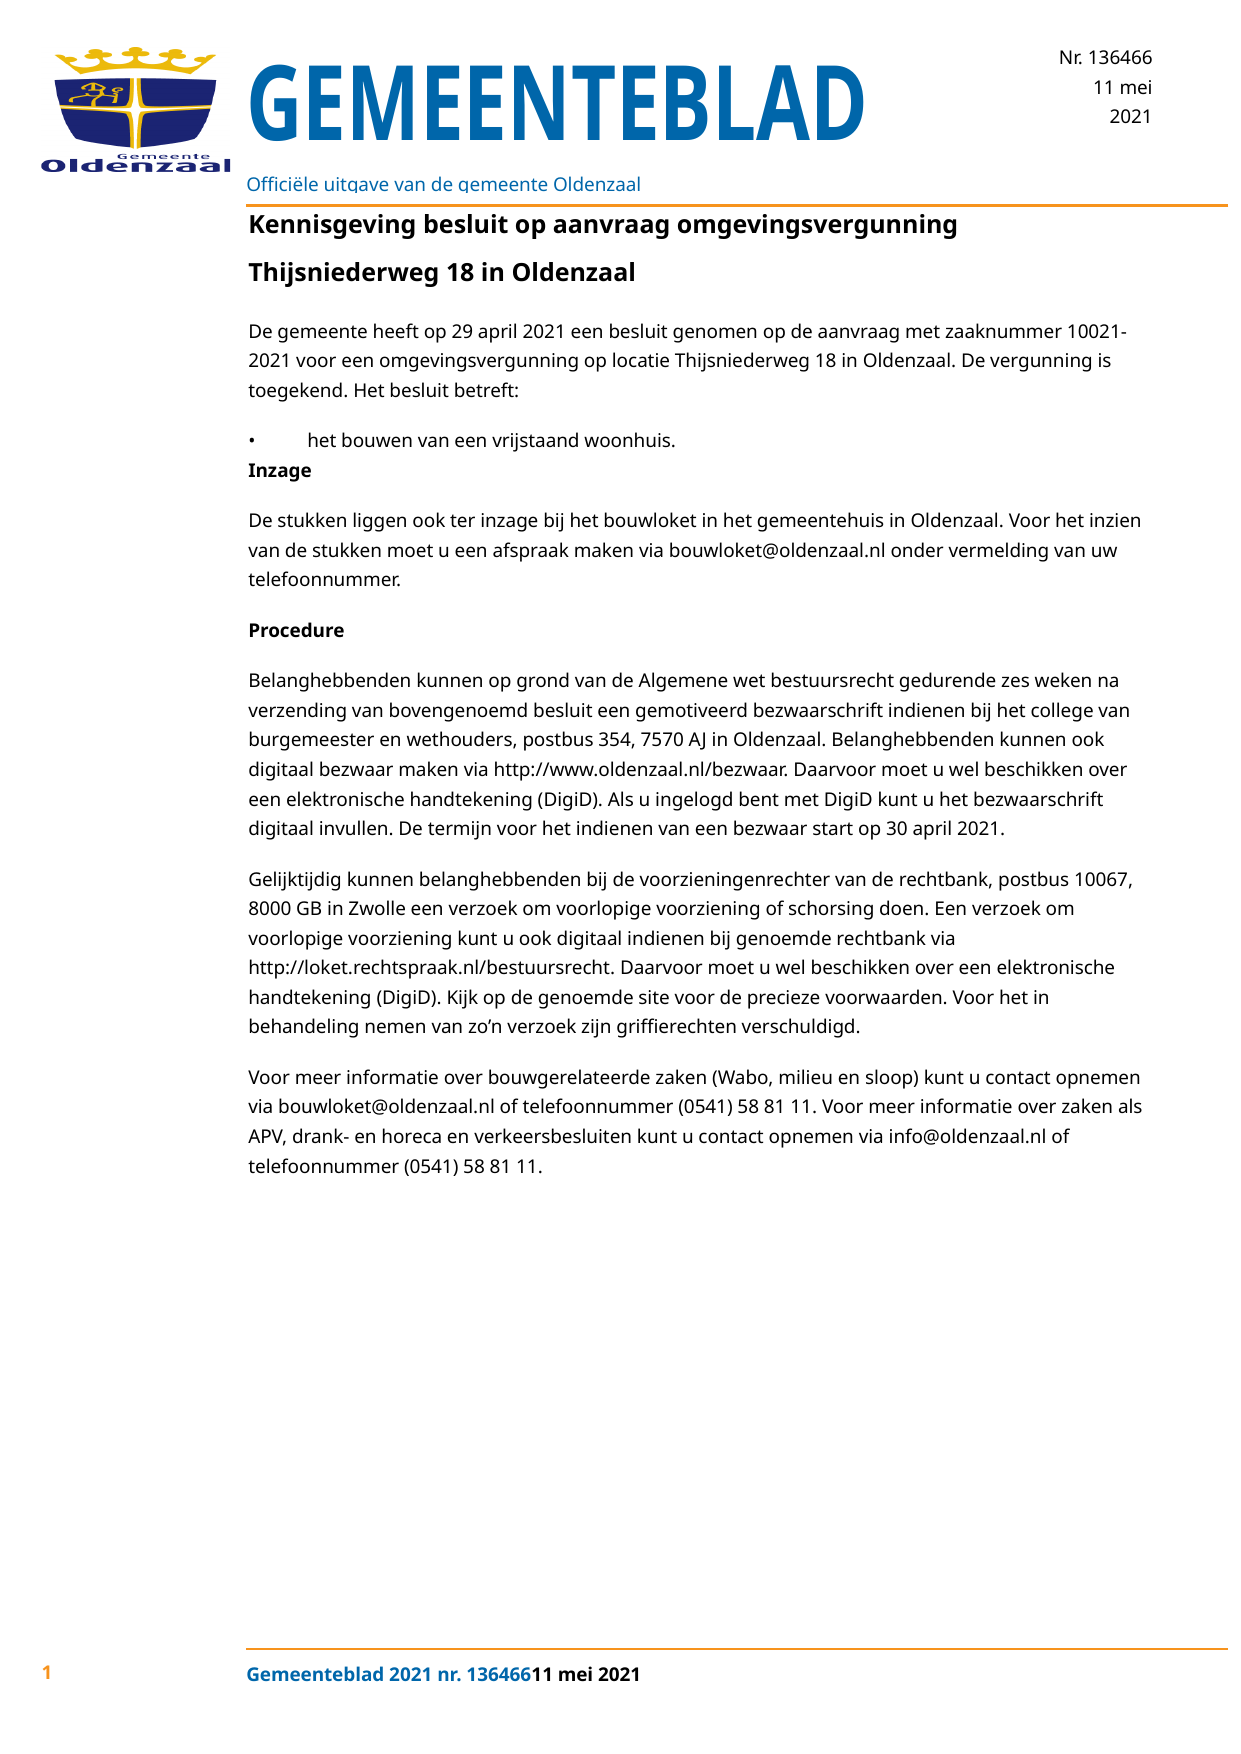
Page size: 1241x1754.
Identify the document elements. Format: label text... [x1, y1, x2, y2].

text Inzage [248, 457, 1152, 483]
text Belanghebbenden kunnen op grond van de Algemene wet bestuursrecht gedurende zes weken na verzending van bovengenoemd besluit een gemotiveerd bezwaarschrift indienen bij het college van burgemeester en wethouders, postbus 354, 7570 AJ in Oldenzaal. Belanghebbenden kunnen ook digitaal bezwaar maken via http://www.oldenzaal.nl/bezwaar. Daarvoor moet u wel beschikken over een elektronische handtekening (DigiD). Als u ingelogd bent met DigiD kunt u het bezwaarschrift digitaal invullen. De termijn voor het indienen van een bezwaar start op 30 april 2021. [248, 667, 1152, 841]
text Procedure [248, 617, 1152, 643]
text De stukken liggen ook ter inzage bij het bouwloket in het gemeentehuis in Oldenzaal. Voor het inzien van de stukken moet u een afspraak maken via bouwloket@oldenzaal.nl onder vermelding van uw telefoonnummer. [248, 507, 1152, 592]
list het bouwen van een vrijstaand woonhuis. [248, 427, 1152, 453]
text De gemeente heeft op 29 april 2021 een besluit genomen op de aanvraag met zaaknummer 10021-2021 voor een omgevingsvergunning op locatie Thijsniederweg 18 in Oldenzaal. De vergunning is toegekend. Het besluit betreft: [248, 318, 1152, 403]
text Gelijktijdig kunnen belanghebbenden bij de voorzieningenrechter van de rechtbank, postbus 10067, 8000 GB in Zwolle een verzoek om voorlopige voorziening of schorsing doen. Een verzoek om voorlopige voorziening kunt u ook digitaal indienen bij genoemde rechtbank via http://loket.rechtspraak.nl/bestuursrecht. Daarvoor moet u wel beschikken over een elektronische handtekening (DigiD). Kijk op de genoemde site voor de precieze voorwaarden. Voor het in behandeling nemen van zo’n verzoek zijn griffierechten verschuldigd. [248, 866, 1152, 1039]
text Voor meer informatie over bouwgerelateerde zaken (Wabo, milieu en sloop) kunt u contact opnemen via bouwloket@oldenzaal.nl of telefoonnummer (0541) 58 81 11. Voor meer informatie over zaken als APV, drank- en horeca en verkeersbesluiten kunt u contact opnemen via info@oldenzaal.nl of telefoonnummer (0541) 58 81 11. [248, 1064, 1152, 1179]
picture [41, 47, 231, 172]
text Kennisgeving besluit op aanvraag omgevingsvergunning Thijsniederweg 18 in Oldenzaal [248, 207, 1152, 288]
